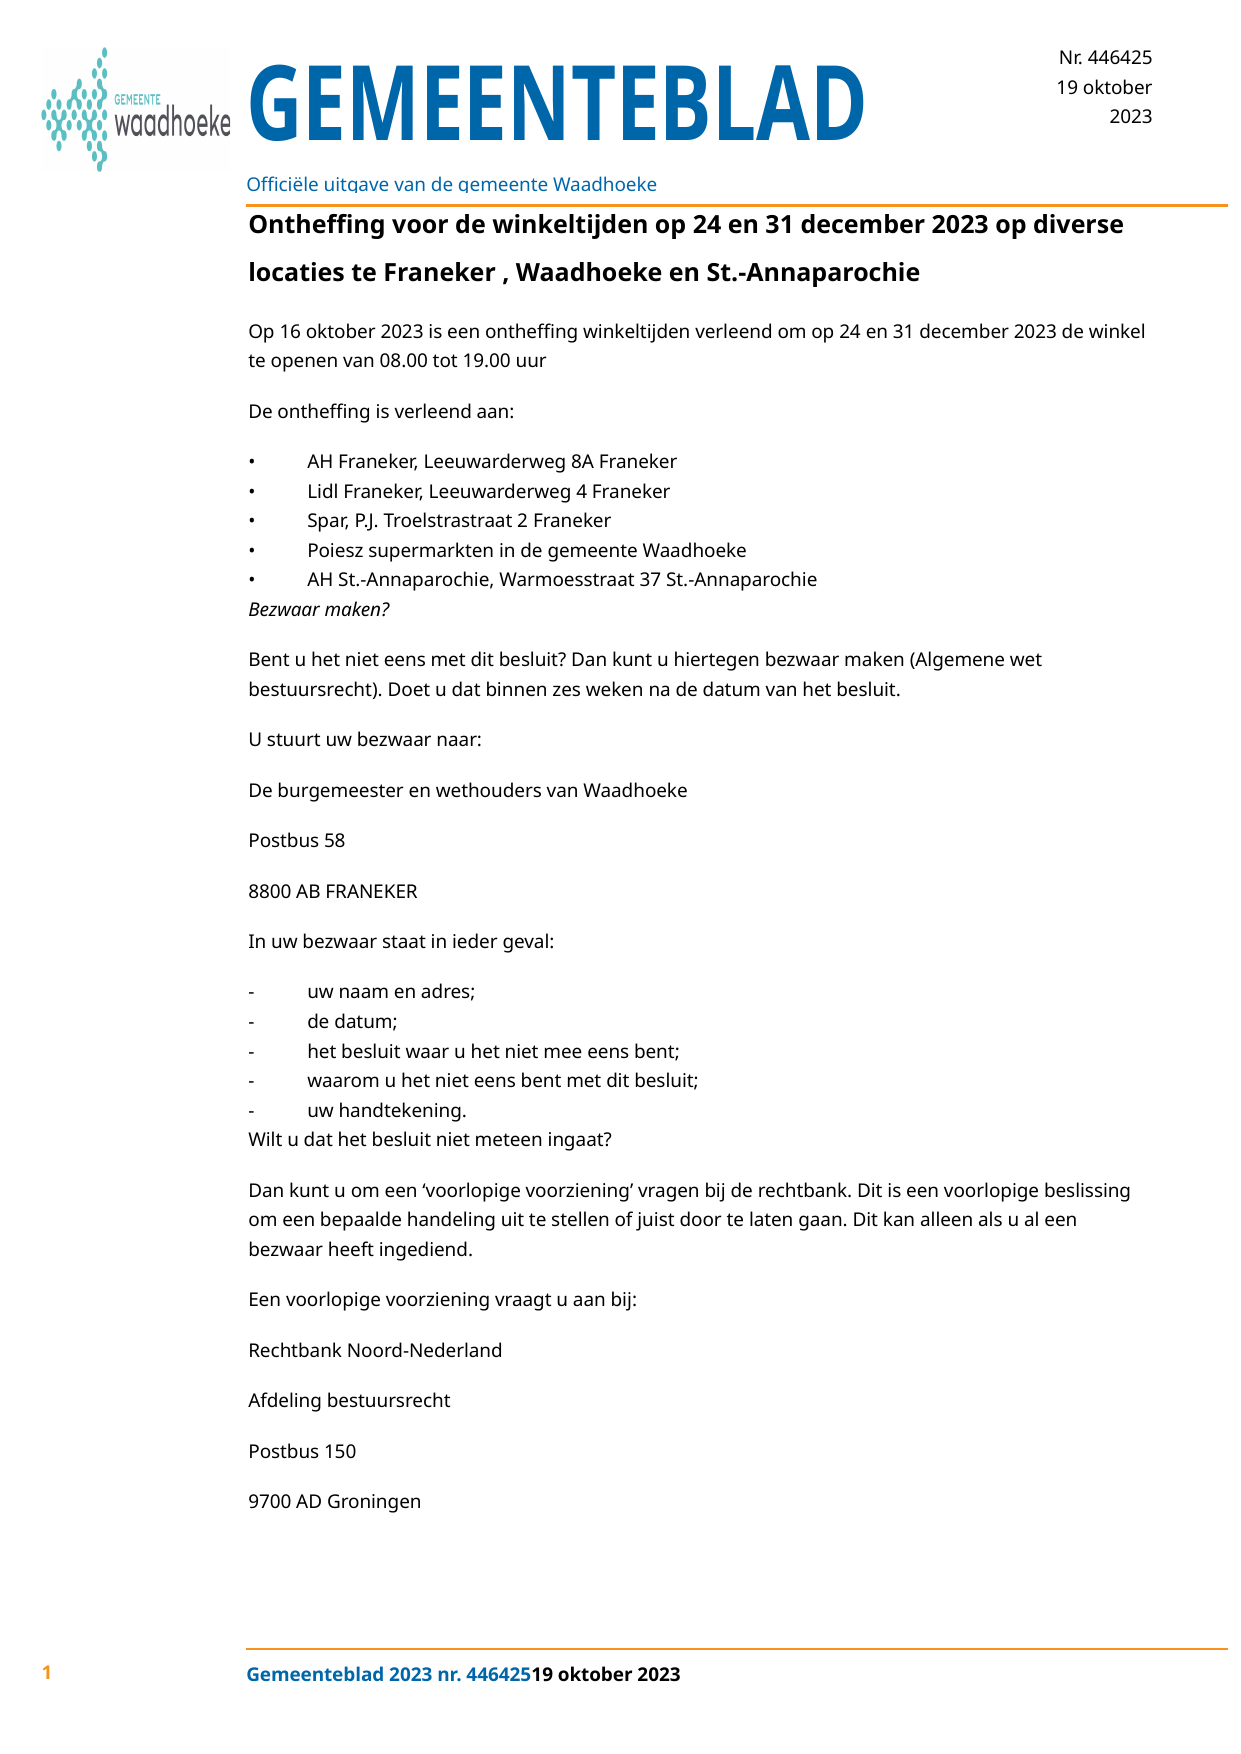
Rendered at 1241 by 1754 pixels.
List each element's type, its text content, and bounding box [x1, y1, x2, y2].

list Spar, P.J. Troelstrastraat 2 Franeker [248, 507, 1152, 533]
text Een voorlopige voorziening vraagt u aan bij: [248, 1287, 1152, 1312]
text Afdeling bestuursrecht [248, 1387, 1152, 1413]
list het besluit waar u het niet mee eens bent; [248, 1038, 1152, 1064]
list AH Franeker, Leeuwarderweg 8A Franeker [248, 448, 1152, 474]
picture [41, 47, 231, 172]
text Bent u het niet eens met dit besluit? Dan kunt u hiertegen bezwaar maken (Algemene wet bestuursrecht). Doet u dat binnen zes weken na de datum van het besluit. [248, 647, 1152, 702]
text U stuurt uw bezwaar naar: [248, 727, 1152, 752]
text Bezwaar maken? [248, 596, 1152, 622]
text Op 16 oktober 2023 is een ontheffing winkeltijden verleend om op 24 en 31 december 2023 de winkel te openen van 08.00 tot 19.00 uur [248, 318, 1152, 373]
list uw handtekening. [248, 1097, 1152, 1123]
list uw naam en adres; [248, 979, 1152, 1004]
text De burgemeester en wethouders van Waadhoeke [248, 777, 1152, 803]
text Postbus 58 [248, 827, 1152, 853]
list waarom u het niet eens bent met dit besluit; [248, 1067, 1152, 1093]
list de datum; [248, 1008, 1152, 1034]
text Wilt u dat het besluit niet meteen ingaat? [248, 1127, 1152, 1152]
text Ontheffing voor de winkeltijden op 24 en 31 december 2023 op diverse locaties te Franeker , Waadhoeke en St.-Annaparochie [248, 207, 1152, 288]
text Postbus 150 [248, 1438, 1152, 1464]
text Dan kunt u om een ‘voorlopige voorziening’ vragen bij de rechtbank. Dit is een voorlopige beslissing om een bepaalde handeling uit te stellen of juist door te laten gaan. Dit kan alleen als u al een bezwaar heeft ingediend. [248, 1177, 1152, 1262]
list AH St.-Annaparochie, Warmoesstraat 37 St.-Annaparochie [248, 567, 1152, 592]
list Poiesz supermarkten in de gemeente Waadhoeke [248, 537, 1152, 563]
text 9700 AD Groningen [248, 1488, 1152, 1514]
text 8800 AB FRANEKER [248, 878, 1152, 904]
list Lidl Franeker, Leeuwarderweg 4 Franeker [248, 478, 1152, 504]
text Rechtbank Noord-Nederland [248, 1337, 1152, 1363]
text De ontheffing is verleend aan: [248, 398, 1152, 424]
text In uw bezwaar staat in ieder geval: [248, 928, 1152, 954]
